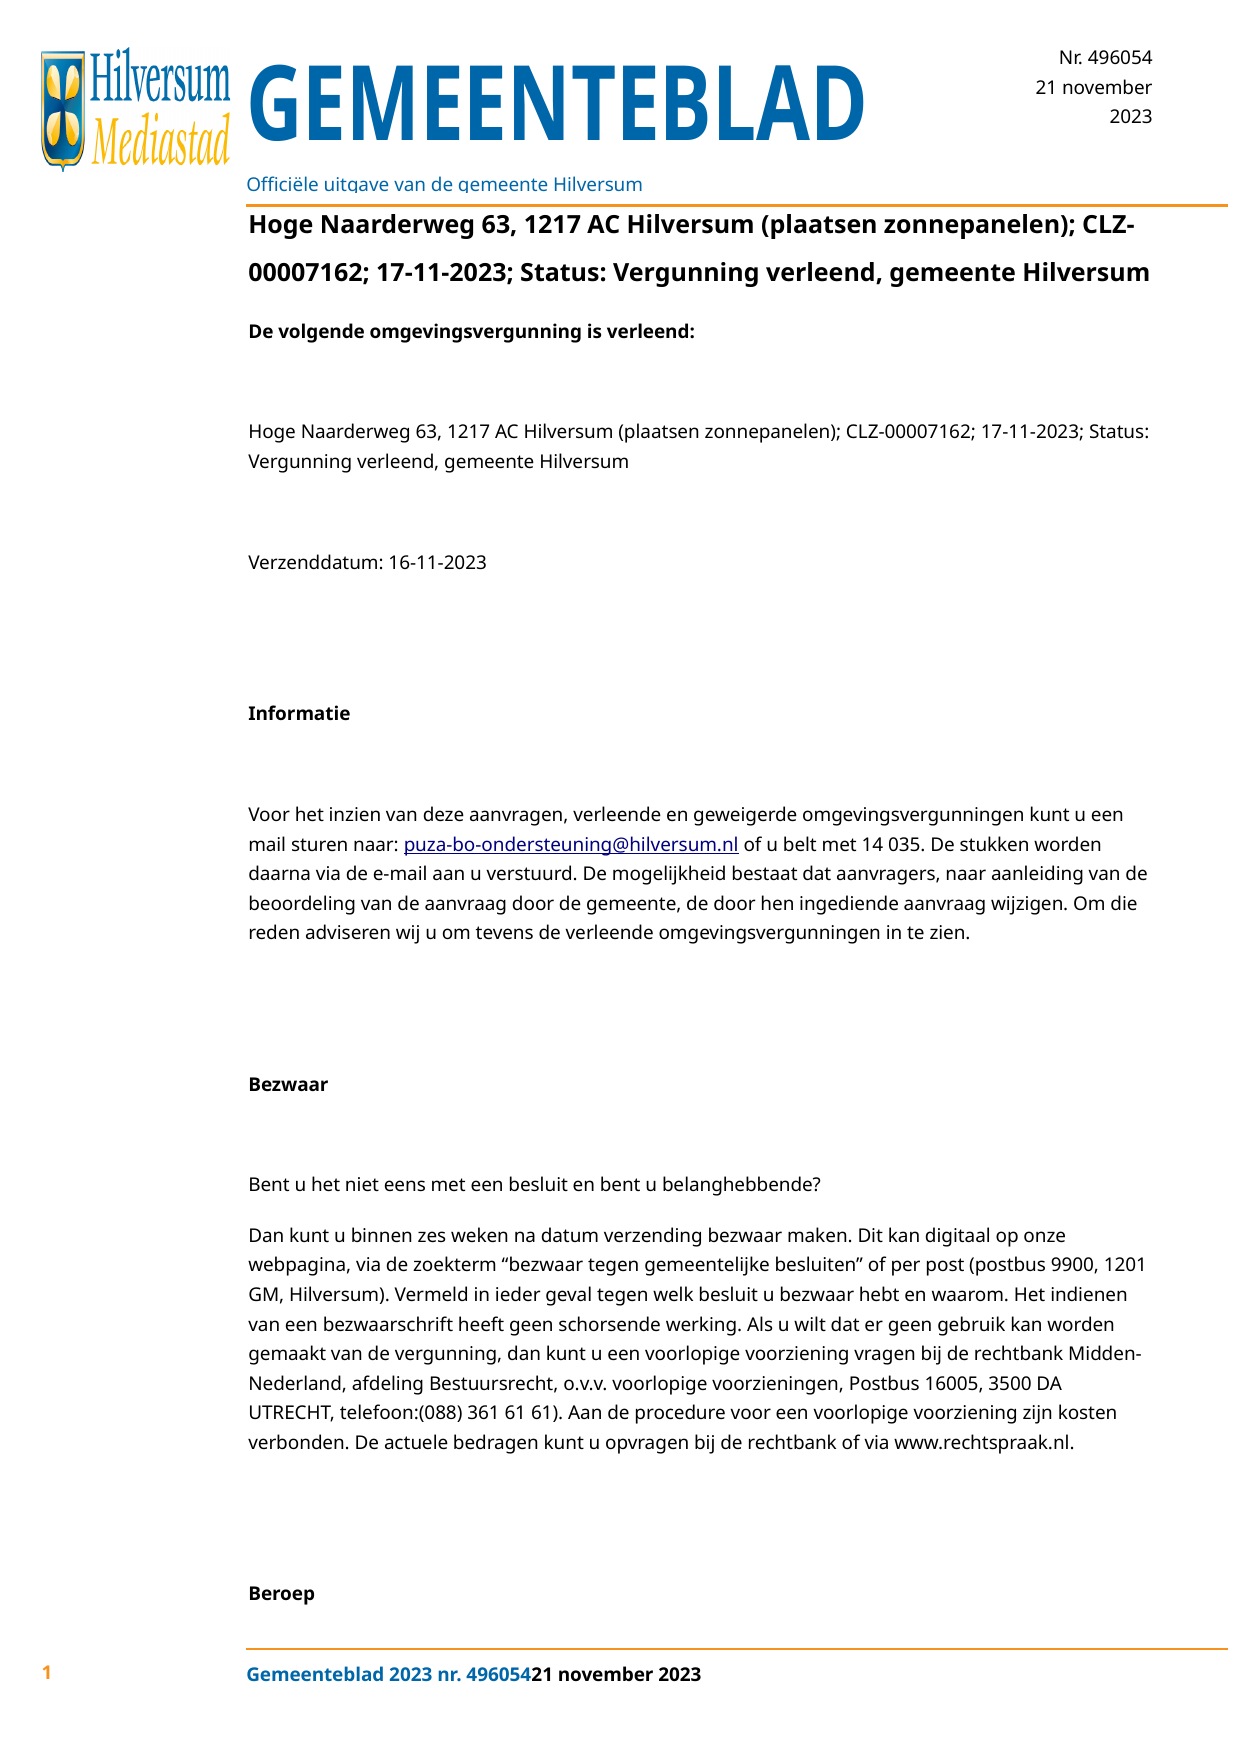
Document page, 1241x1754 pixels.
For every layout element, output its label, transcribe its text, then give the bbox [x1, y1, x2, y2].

text Hoge Naarderweg 63, 1217 AC Hilversum (plaatsen zonnepanelen); CLZ-00007162; 17-11-2023; Status: Vergunning verleend, gemeente Hilversum [248, 207, 1152, 288]
text Beroep [248, 1580, 1152, 1606]
text Dan kunt u binnen zes weken na datum verzending bezwaar maken. Dit kan digitaal op onze webpagina, via de zoekterm “bezwaar tegen gemeentelijke besluiten” of per post (postbus 9900, 1201 GM, Hilversum). Vermeld in ieder geval tegen welk besluit u bezwaar hebt en waarom. Het indienen van een bezwaarschrift heeft geen schorsende werking. Als u wilt dat er geen gebruik kan worden gemaakt van de vergunning, dan kunt u een voorlopige voorziening vragen bij de rechtbank Midden-Nederland, afdeling Bestuursrecht, o.v.v. voorlopige voorzieningen, Postbus 16005, 3500 DA UTRECHT, telefoon:(088) 361 61 61). Aan de procedure voor een voorlopige voorziening zijn kosten verbonden. De actuele bedragen kunt u opvragen bij de rechtbank of via www.rechtspraak.nl. [248, 1222, 1152, 1455]
text Hoge Naarderweg 63, 1217 AC Hilversum (plaatsen zonnepanelen); CLZ-00007162; 17-11-2023; Status: Vergunning verleend, gemeente Hilversum [248, 419, 1152, 474]
text De volgende omgevingsvergunning is verleend: [248, 318, 1152, 344]
text Bezwaar [248, 1071, 1152, 1097]
text Voor het inzien van deze aanvragen, verleende en geweigerde omgevingsvergunningen kunt u een mail sturen naar: puza-bo-ondersteuning@hilversum.nl of u belt met 14 035. De stukken worden daarna via de e-mail aan u verstuurd. De mogelijkheid bestaat dat aanvragers, naar aanleiding van de beoordeling van de aanvraag door de gemeente, de door hen ingediende aanvraag wijzigen. Om die reden adviseren wij u om tevens de verleende omgevingsvergunningen in te zien. [248, 801, 1152, 945]
text Informatie [248, 700, 1152, 726]
picture [41, 47, 231, 172]
text Verzenddatum: 16-11-2023 [248, 549, 1152, 575]
text Bent u het niet eens met een besluit en bent u belanghebbende? [248, 1172, 1152, 1197]
